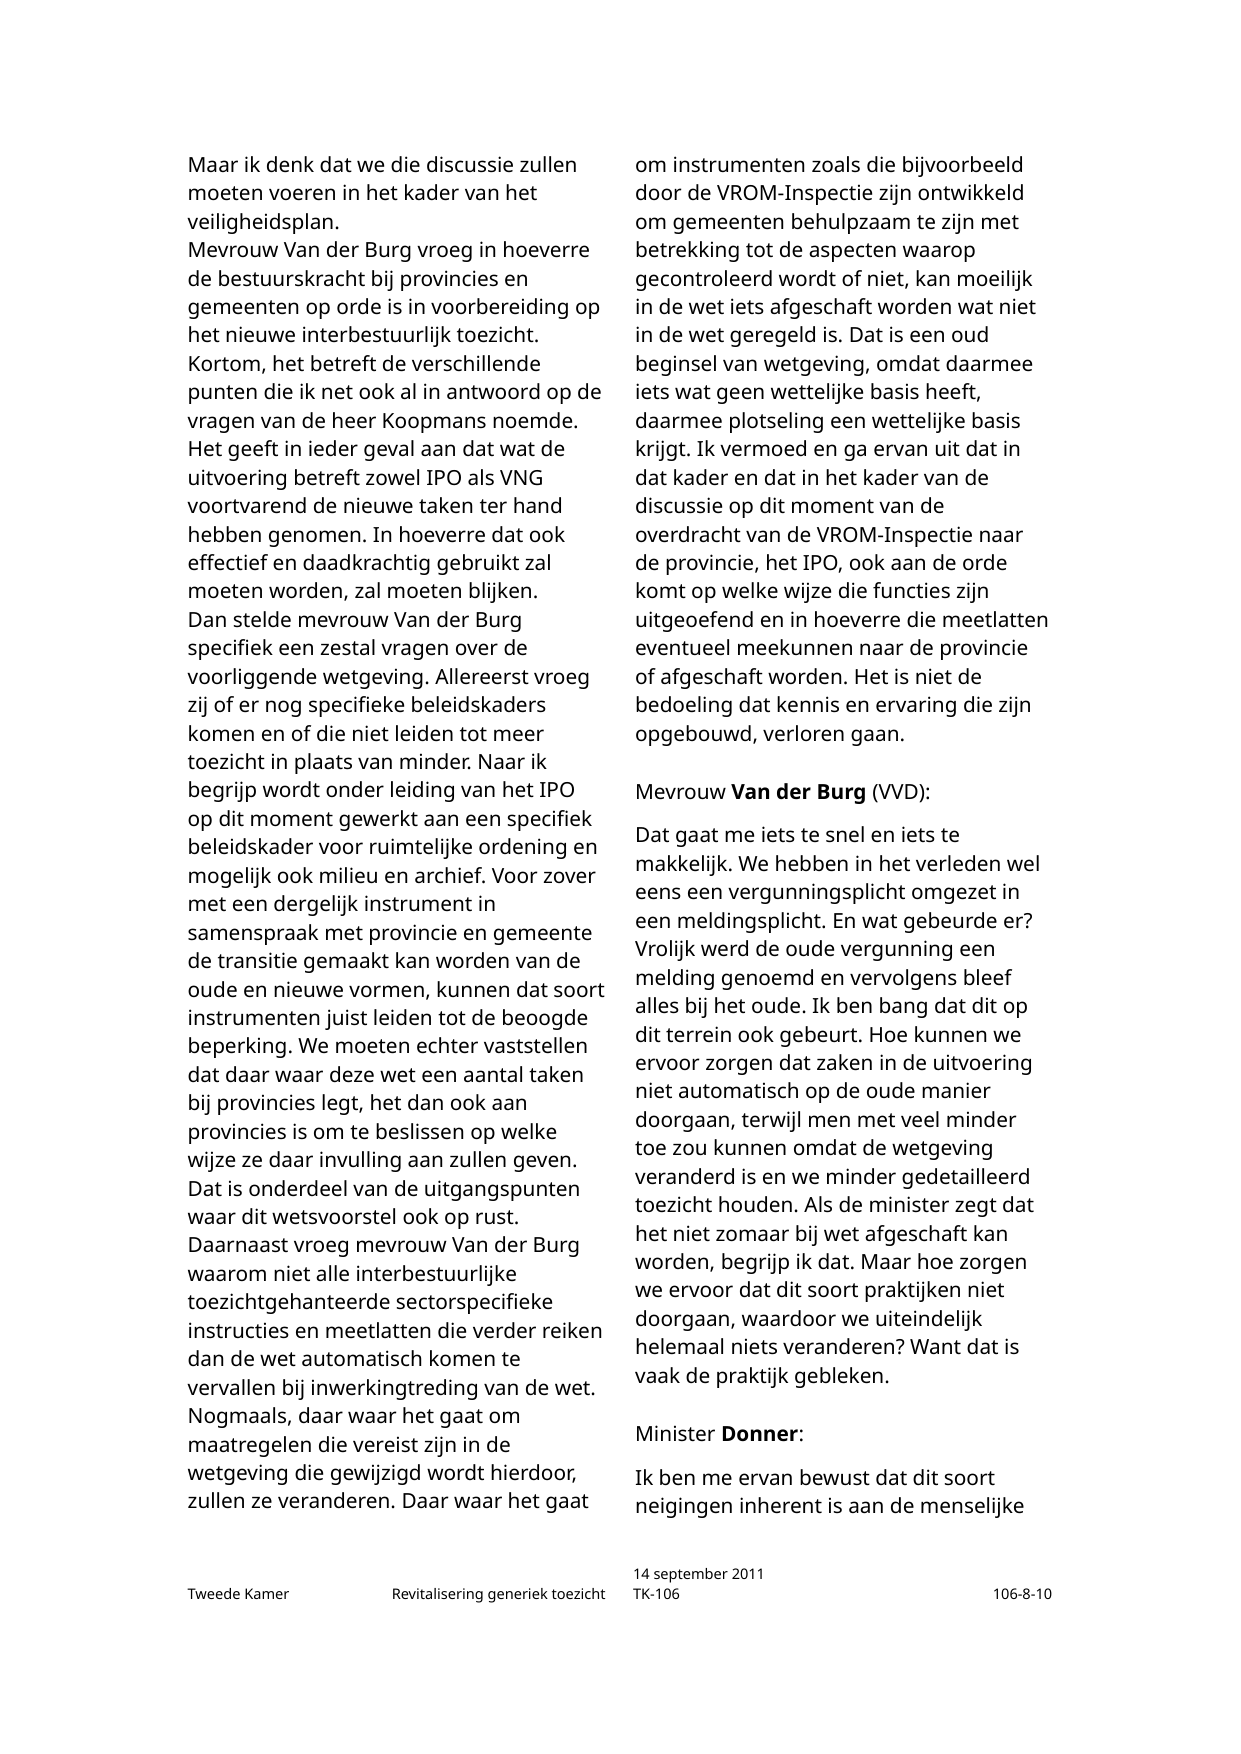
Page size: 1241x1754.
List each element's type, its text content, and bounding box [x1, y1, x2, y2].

text Maar ik denk dat we die discussie zullen moeten voeren in het kader van het veiligheidsplan. [187, 150, 605, 235]
text Daarnaast vroeg mevrouw Van der Burg waarom niet alle interbestuurlijke toezichtgehanteerde sectorspecifieke instructies en meetlatten die verder reiken dan de wet automatisch komen te vervallen bij inwerkingtreding van de wet. Nogmaals, daar waar het gaat om maatregelen die vereist zijn in de wetgeving die gewijzigd wordt hierdoor, zullen ze veranderen. Daar waar het gaat [187, 1231, 605, 1515]
text Minister Donner: [635, 1419, 1053, 1448]
text Mevrouw Van der Burg (VVD): [635, 777, 1053, 806]
text Mevrouw Van der Burg vroeg in hoeverre de bestuurskracht bij provincies en gemeenten op orde is in voorbereiding op het nieuwe interbestuurlijk toezicht. Kortom, het betreft de verschillende punten die ik net ook al in antwoord op de vragen van de heer Koopmans noemde. Het geeft in ieder geval aan dat wat de uitvoering betreft zowel IPO als VNG voortvarend de nieuwe taken ter hand hebben genomen. In hoeverre dat ook effectief en daadkrachtig gebruikt zal moeten worden, zal moeten blijken. [187, 235, 605, 605]
text Ik ben me ervan bewust dat dit soort neigingen inherent is aan de menselijke [635, 1463, 1053, 1520]
text Dan stelde mevrouw Van der Burg specifiek een zestal vragen over de voorliggende wetgeving. Allereerst vroeg zij of er nog specifieke beleidskaders komen en of die niet leiden tot meer toezicht in plaats van minder. Naar ik begrijp wordt onder leiding van het IPO op dit moment gewerkt aan een specifiek beleidskader voor ruimtelijke ordening en mogelijk ook milieu en archief. Voor zover met een dergelijk instrument in samenspraak met provincie en gemeente de transitie gemaakt kan worden van de oude en nieuwe vormen, kunnen dat soort instrumenten juist leiden tot de beoogde beperking. We moeten echter vaststellen dat daar waar deze wet een aantal taken bij provincies legt, het dan ook aan provincies is om te beslissen op welke wijze ze daar invulling aan zullen geven. Dat is onderdeel van de uitgangspunten waar dit wetsvoorstel ook op rust. [187, 605, 605, 1231]
text Dat gaat me iets te snel en iets te makkelijk. We hebben in het verleden wel eens een vergunningsplicht omgezet in een meldingsplicht. En wat gebeurde er? Vrolijk werd de oude vergunning een melding genoemd en vervolgens bleef alles bij het oude. Ik ben bang dat dit op dit terrein ook gebeurt. Hoe kunnen we ervoor zorgen dat zaken in de uitvoering niet automatisch op de oude manier doorgaan, terwijl men met veel minder toe zou kunnen omdat de wetgeving veranderd is en we minder gedetailleerd toezicht houden. Als de minister zegt dat het niet zomaar bij wet afgeschaft kan worden, begrijp ik dat. Maar hoe zorgen we ervoor dat dit soort praktijken niet doorgaan, waardoor we uiteindelijk helemaal niets veranderen? Want dat is vaak de praktijk gebleken. [635, 821, 1053, 1389]
text om instrumenten zoals die bijvoorbeeld door de VROM-Inspectie zijn ontwikkeld om gemeenten behulpzaam te zijn met betrekking tot de aspecten waarop gecontroleerd wordt of niet, kan moeilijk in de wet iets afgeschaft worden wat niet in de wet geregeld is. Dat is een oud beginsel van wetgeving, omdat daarmee iets wat geen wettelijke basis heeft, daarmee plotseling een wettelijke basis krijgt. Ik vermoed en ga ervan uit dat in dat kader en dat in het kader van de discussie op dit moment van de overdracht van de VROM-Inspectie naar de provincie, het IPO, ook aan de orde komt op welke wijze die functies zijn uitgeoefend en in hoeverre die meetlatten eventueel meekunnen naar de provincie of afgeschaft worden. Het is niet de bedoeling dat kennis en ervaring die zijn opgebouwd, verloren gaan. [635, 150, 1053, 747]
